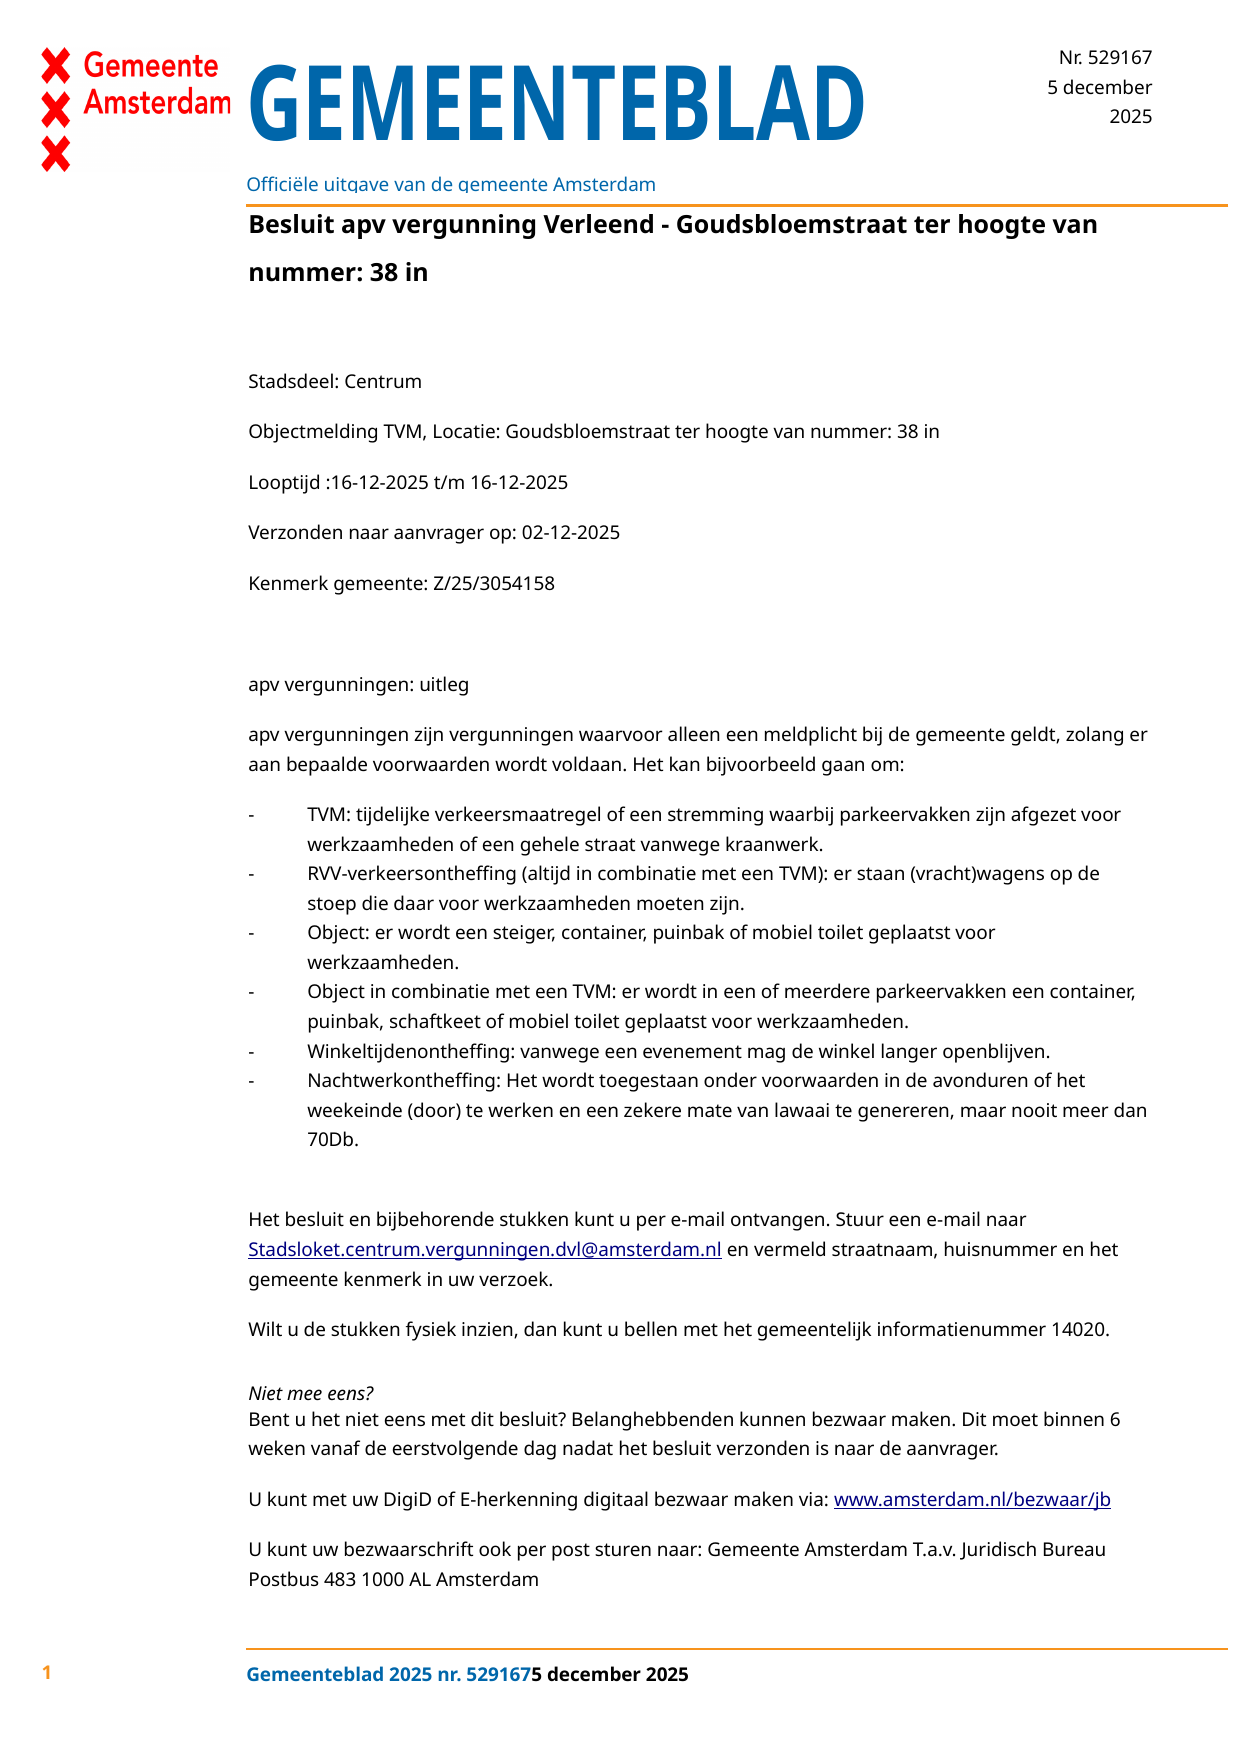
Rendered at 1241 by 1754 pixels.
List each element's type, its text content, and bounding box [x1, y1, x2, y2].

text U kunt uw bezwaarschrift ook per post sturen naar: Gemeente Amsterdam T.a.v. Juridisch Bureau Postbus 483 1000 AL Amsterdam [248, 1536, 1152, 1592]
text Looptijd :16-12-2025 t/m 16-12-2025 [248, 469, 1152, 495]
text Niet mee eens? [248, 1380, 1152, 1406]
picture [41, 47, 231, 172]
text apv vergunningen zijn vergunningen waarvoor alleen een meldplicht bij de gemeente geldt, zolang er aan bepaalde voorwaarden wordt voldaan. Het kan bijvoorbeeld gaan om: [248, 721, 1152, 777]
list Nachtwerkontheffing: Het wordt toegestaan onder voorwaarden in de avonduren of het weekeinde (door) te werken en een zekere mate van lawaai te genereren, maar nooit meer dan 70Db. [248, 1067, 1152, 1152]
text Verzonden naar aanvrager op: 02-12-2025 [248, 519, 1152, 545]
list RVV-verkeersontheffing (altijd in combinatie met een TVM): er staan (vracht)wagens op de stoep die daar voor werkzaamheden moeten zijn. [248, 860, 1152, 916]
list TVM: tijdelijke verkeersmaatregel of een stremming waarbij parkeervakken zijn afgezet voor werkzaamheden of een gehele straat vanwege kraanwerk. [248, 801, 1152, 857]
text Het besluit en bijbehorende stukken kunt u per e-mail ontvangen. Stuur een e-mail naar Stadsloket.centrum.vergunningen.dvl@amsterdam.nl en vermeld straatnaam, huisnummer en het gemeente kenmerk in uw verzoek. [248, 1207, 1152, 1292]
text Wilt u de stukken fysiek inzien, dan kunt u bellen met het gemeentelijk informatienummer 14020. [248, 1316, 1152, 1342]
list Winkeltijdenontheffing: vanwege een evenement mag de winkel langer openblijven. [248, 1038, 1152, 1064]
text Stadsdeel: Centrum [248, 368, 1152, 394]
text Bent u het niet eens met dit besluit? Belanghebbenden kunnen bezwaar maken. Dit moet binnen 6 weken vanaf de eerstvolgende dag nadat het besluit verzonden is naar de aanvrager. [248, 1406, 1152, 1461]
text Besluit apv vergunning Verleend - Goudsbloemstraat ter hoogte van nummer: 38 in [248, 207, 1152, 288]
text Objectmelding TVM, Locatie: Goudsbloemstraat ter hoogte van nummer: 38 in [248, 419, 1152, 444]
list Object in combinatie met een TVM: er wordt in een of meerdere parkeervakken een container, puinbak, schaftkeet of mobiel toilet geplaatst voor werkzaamheden. [248, 979, 1152, 1034]
text apv vergunningen: uitleg [248, 671, 1152, 697]
list Object: er wordt een steiger, container, puinbak of mobiel toilet geplaatst voor werkzaamheden. [248, 919, 1152, 975]
text U kunt met uw DigiD of E-herkenning digitaal bezwaar maken via: www.amsterdam.nl/bezwaar/jb [248, 1486, 1152, 1512]
text Kenmerk gemeente: Z/25/3054158 [248, 570, 1152, 596]
